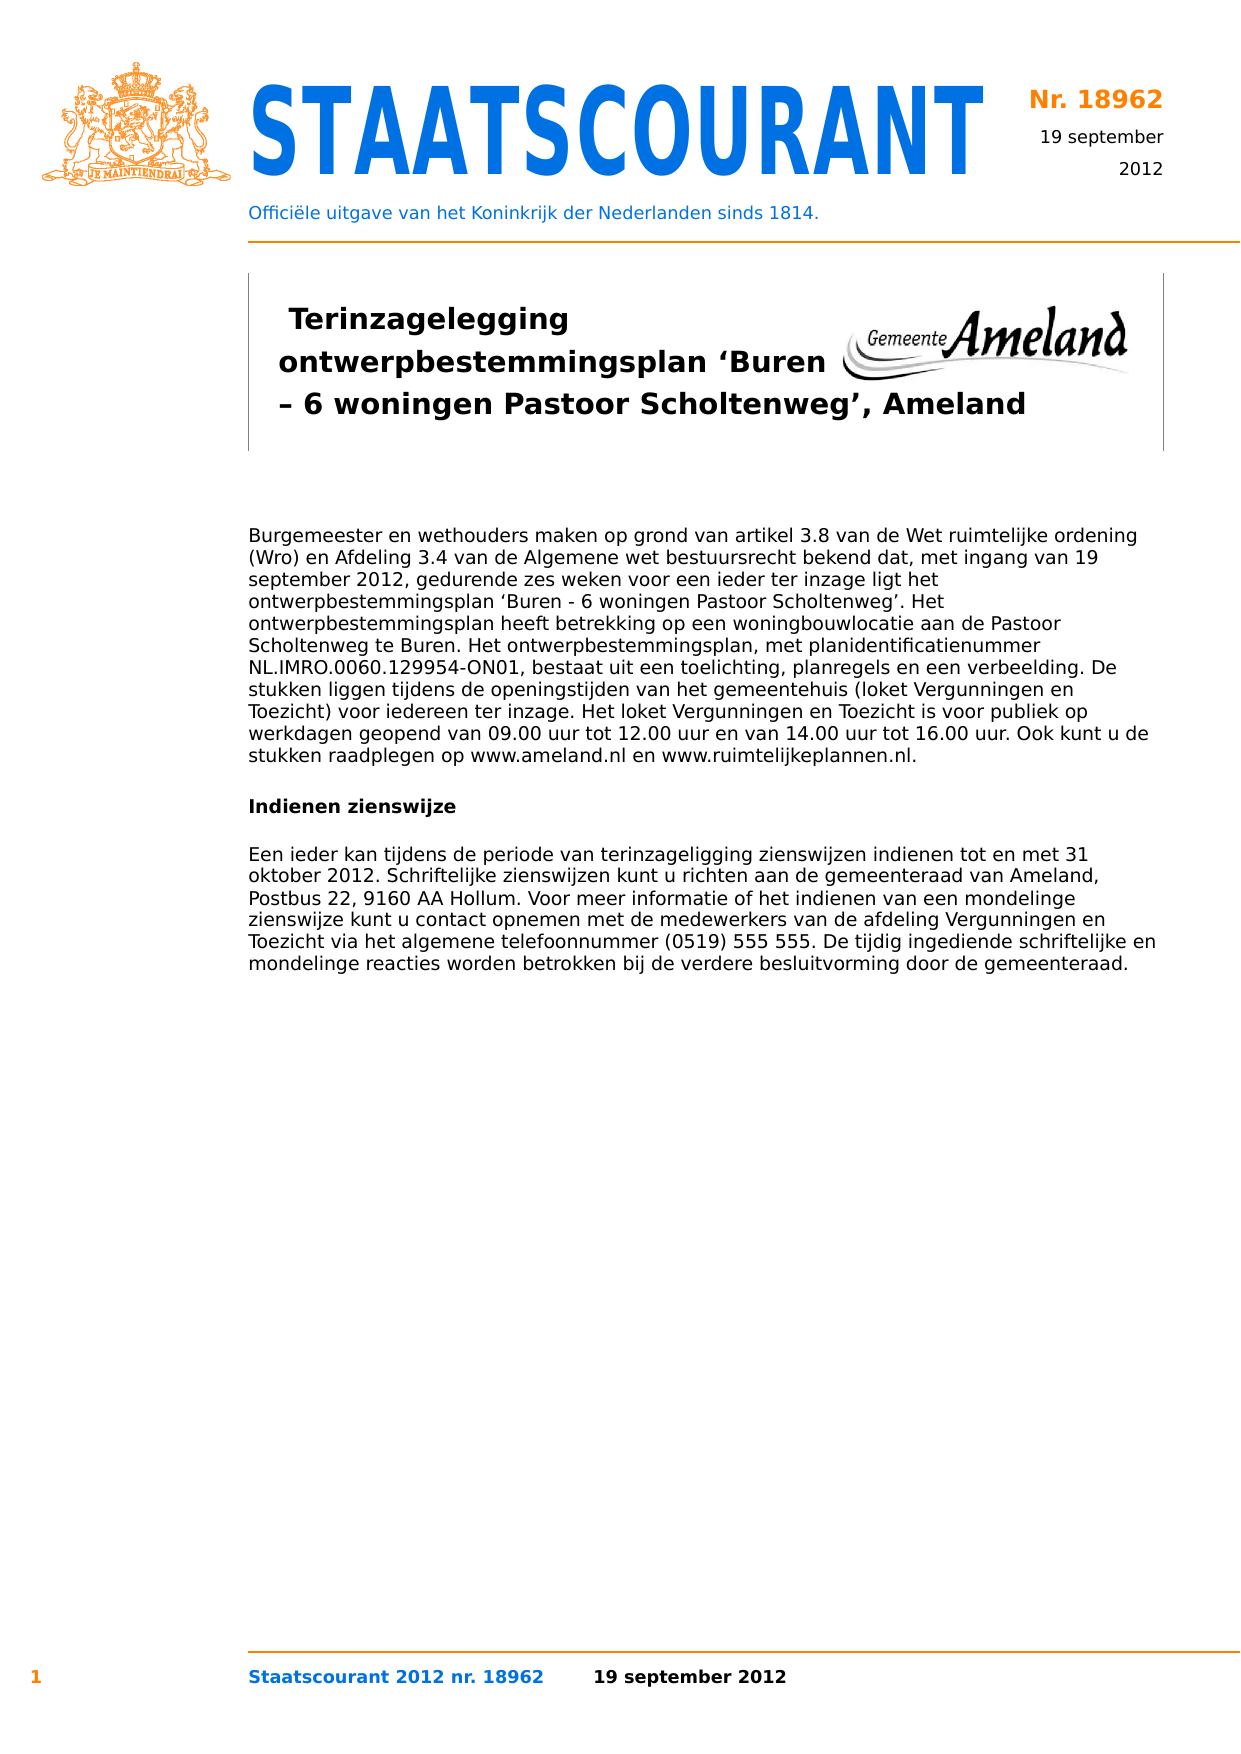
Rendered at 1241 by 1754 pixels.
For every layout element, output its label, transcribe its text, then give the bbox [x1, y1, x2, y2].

table_cell 19 september [998, 121, 1240, 153]
table_header [25, 62, 248, 241]
text Burgemeester en wethouders maken op grond van artikel 3.8 van de Wet ruimtelijke ordening (Wro) en Afdeling 3.4 van de Algemene wet bestuursrecht bekend dat, met ingang van 19 september 2012, gedurende zes weken voor een ieder ter inzage ligt het ontwerpbestemmingsplan ‘Buren - 6 woningen Pastoor Scholtenweg’. Het ontwerpbestemmingsplan heeft betrekking op een woningbouwlocatie aan de Pastoor Scholtenweg te Buren. Het ontwerpbestemmingsplan, met planidentificatienummer NL.IMRO.0060.129954-ON01, bestaat uit een toelichting, planregels en een verbeelding. De stukken liggen tijdens de openingstijden van het gemeentehuis (loket Vergunningen en Toezicht) voor iedereen ter inzage. Het loket Vergunningen en Toezicht is voor publiek op werkdagen geopend van 09.00 uur tot 12.00 uur en van 14.00 uur tot 16.00 uur. Ook kunt u de stukken raadplegen op www.ameland.nl en www.ruimtelijkeplannen.nl. [248, 525, 1163, 766]
table_header STAATSCOURANT [248, 62, 998, 203]
table_cell Officiële uitgave van het Koninkrijk der Nederlanden sinds 1814. [248, 203, 1240, 241]
picture [838, 302, 1134, 386]
table_header Nr. 18962 [998, 62, 1240, 121]
table_cell 2012 [998, 153, 1240, 203]
text Een ieder kan tijdens de periode van terinzageligging zienswijzen indienen tot en met 31 oktober 2012. Schriftelijke zienswijzen kunt u richten aan de gemeenteraad van Ameland, Postbus 22, 9160 AA Hollum. Voor meer informatie of het indienen van een mondelinge zienswijze kunt u contact opnemen met de medewerkers van de afdeling Vergunningen en Toezicht via het algemene telefoonnummer (0519) 555 555. De tijdig ingediende schriftelijke en mondelinge reacties worden betrokken bij de verdere besluitvorming door de gemeenteraad. [248, 843, 1163, 975]
picture [41, 62, 231, 186]
subtitle Terinzagelegging ontwerpbestemmingsplan ‘Buren – 6 woningen Pastoor Scholtenweg’, Ameland [249, 273, 1163, 451]
subtitle Indienen zienswijze [248, 796, 1163, 818]
